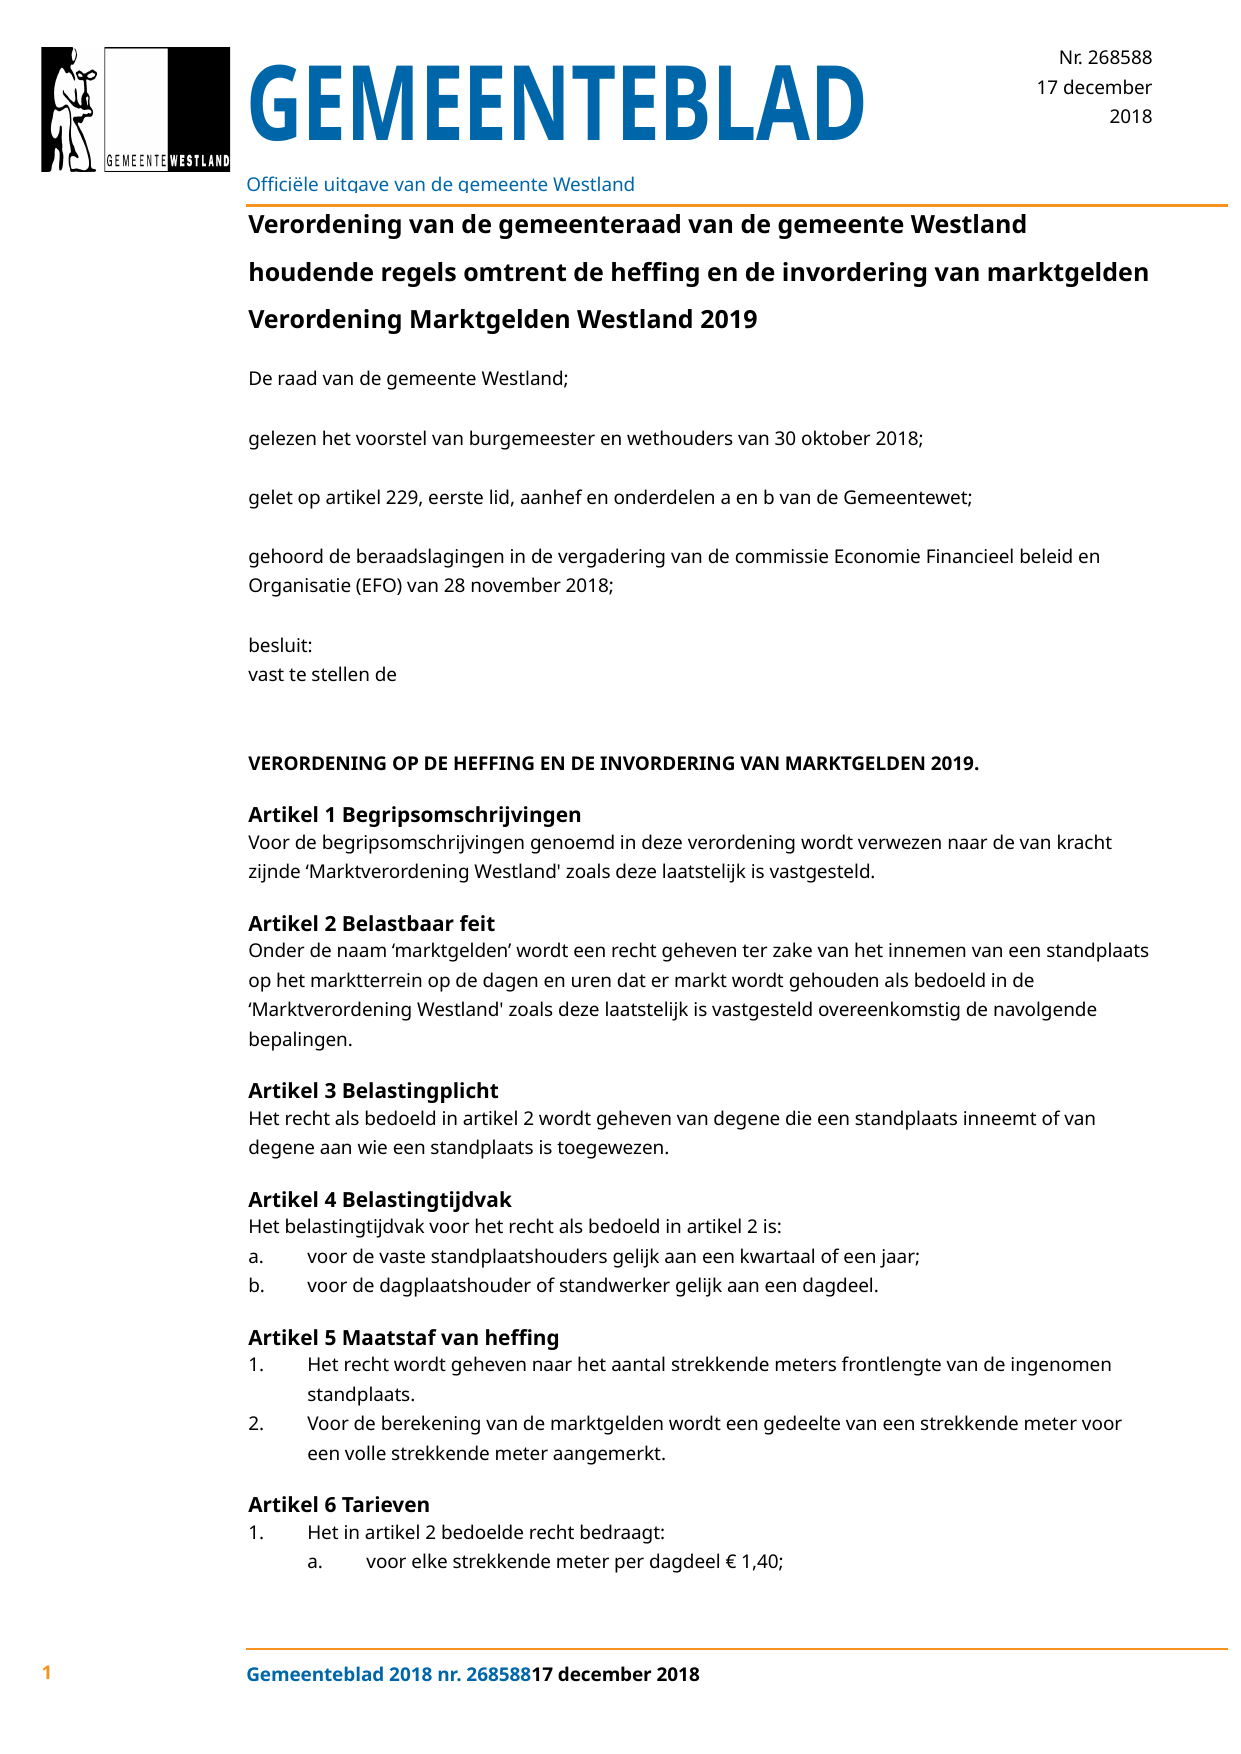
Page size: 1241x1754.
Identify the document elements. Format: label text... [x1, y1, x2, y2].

picture [41, 47, 231, 172]
text Artikel 4 Belastingtijdvak [248, 1185, 1152, 1213]
list voor elke strekkende meter per dagdeel € 1,40; [307, 1549, 1152, 1574]
list Het in artikel 2 bedoelde recht bedraagt: [248, 1519, 1152, 1545]
text Artikel 5 Maatstaf van heffing [248, 1323, 1152, 1351]
text Artikel 3 Belastingplicht [248, 1077, 1152, 1105]
text Artikel 1 Begripsomschrijvingen [248, 801, 1152, 829]
text VERORDENING OP DE HEFFING EN DE INVORDERING VAN MARKTGELDEN 2019. [248, 750, 1152, 776]
list Voor de berekening van de marktgelden wordt een gedeelte van een strekkende meter voor een volle strekkende meter aangemerkt. [248, 1411, 1152, 1466]
text Artikel 6 Tarieven [248, 1491, 1152, 1519]
text De raad van de gemeente Westland; [248, 366, 1152, 391]
text besluit: [248, 632, 1152, 657]
text Het belastingtijdvak voor het recht als bedoeld in artikel 2 is: [248, 1213, 1152, 1239]
text Het recht als bedoeld in artikel 2 wordt geheven van degene die een standplaats inneemt of van degene aan wie een standplaats is toegewezen. [248, 1105, 1152, 1160]
text gelezen het voorstel van burgemeester en wethouders van 30 oktober 2018; [248, 425, 1152, 450]
list voor de vaste standplaatshouders gelijk aan een kwartaal of een jaar; [248, 1243, 1152, 1269]
text Voor de begripsomschrijvingen genoemd in deze verordening wordt verwezen naar de van kracht zijnde ‘Marktverordening Westland' zoals deze laatstelijk is vastgesteld. [248, 829, 1152, 884]
text Onder de naam ‘marktgelden’ wordt een recht geheven ter zake van het innemen van een standplaats op het marktterrein op de dagen en uren dat er markt wordt gehouden als bedoeld in de ‘Marktverordening Westland' zoals deze laatstelijk is vastgesteld overeenkomstig de navolgende bepalingen. [248, 937, 1152, 1052]
text vast te stellen de [248, 661, 1152, 687]
text gelet op artikel 229, eerste lid, aanhef en onderdelen a en b van de Gemeentewet; [248, 484, 1152, 509]
text Artikel 2 Belastbaar feit [248, 909, 1152, 937]
text gehoord de beraadslagingen in de vergadering van de commissie Economie Financieel beleid en Organisatie (EFO) van 28 november 2018; [248, 543, 1152, 598]
list Het recht wordt geheven naar het aantal strekkende meters frontlengte van de ingenomen standplaats. [248, 1351, 1152, 1407]
list voor de dagplaatshouder of standwerker gelijk aan een dagdeel. [248, 1273, 1152, 1298]
text Verordening van de gemeenteraad van de gemeente Westland houdende regels omtrent de heffing en de invordering van marktgelden Verordening Marktgelden Westland 2019 [248, 207, 1152, 336]
